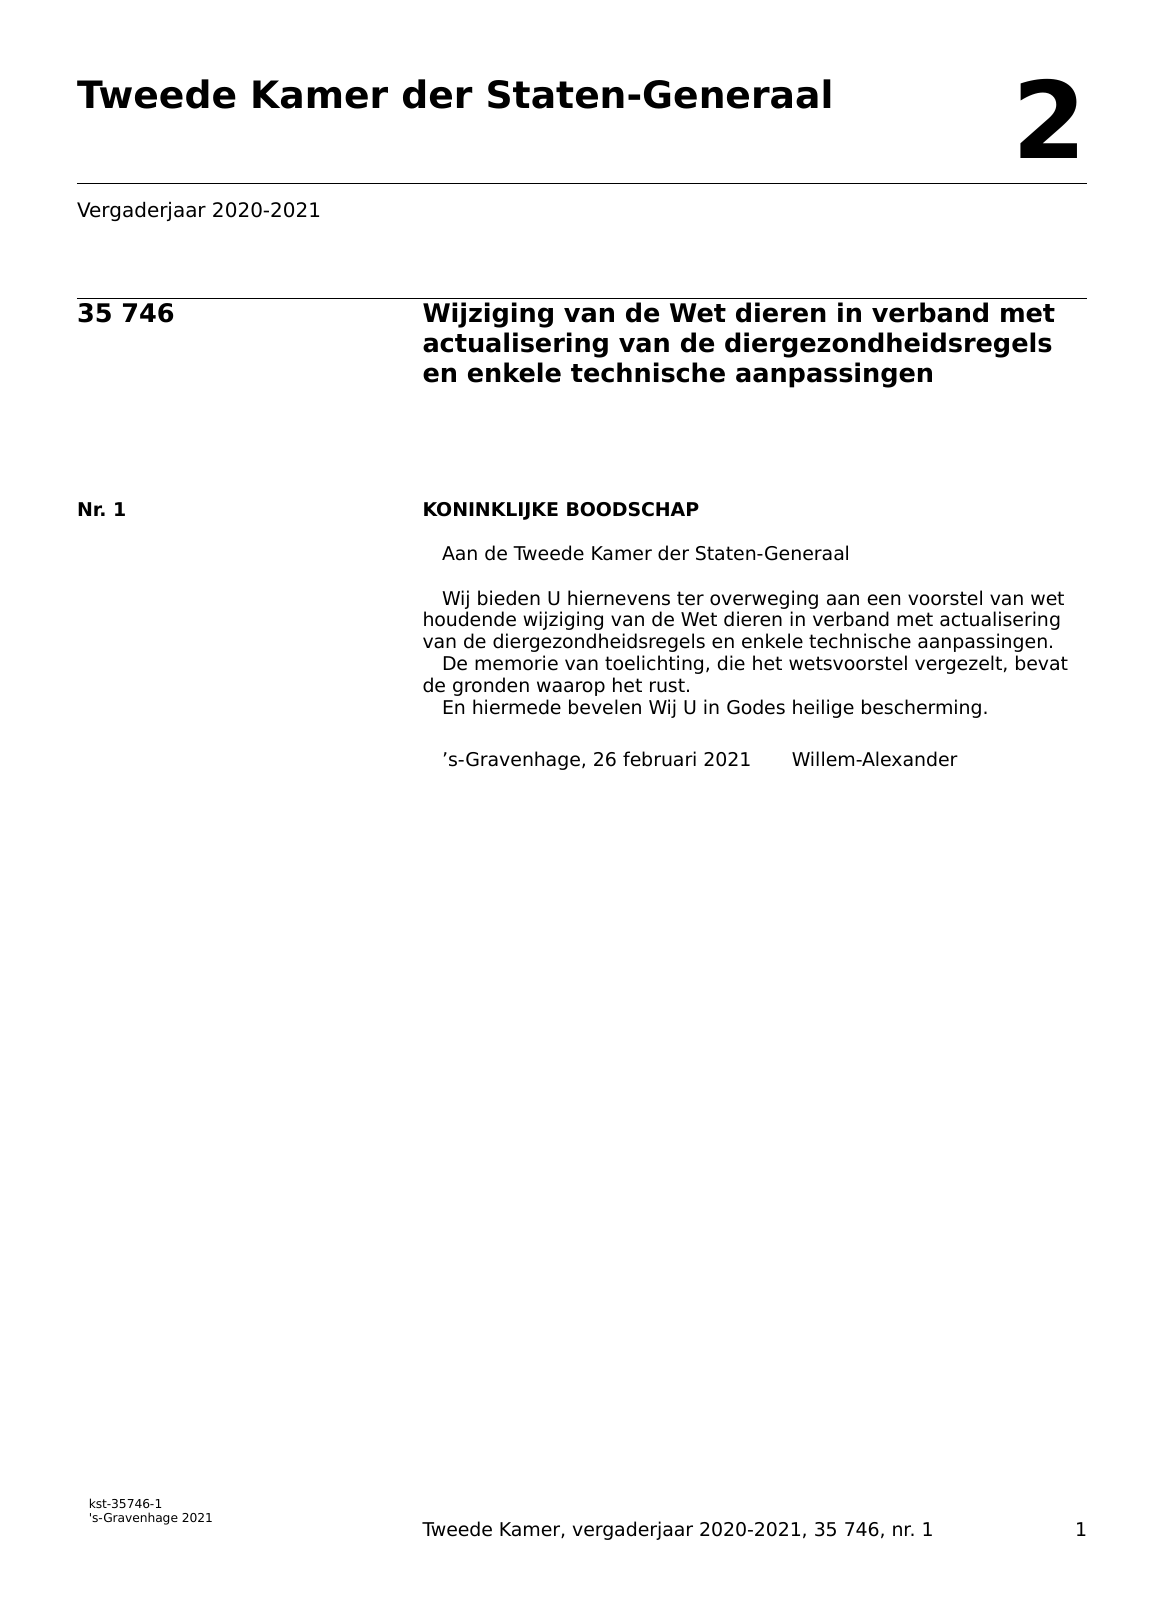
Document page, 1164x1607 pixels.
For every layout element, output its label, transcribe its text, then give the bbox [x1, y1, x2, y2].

table_header 2 [886, 59, 1087, 183]
text Wij bieden U hiernevens ter overweging aan een voorstel van wet houdende wijziging van de Wet dieren in verband met actualisering van de diergezondheidsregels en enkele technische aanpassingen. [422, 587, 1087, 653]
text En hiermede bevelen Wij U in Godes heilige bescherming. [422, 697, 1087, 719]
table_header Tweede Kamer der Staten-Generaal [77, 59, 886, 183]
text Aan de Tweede Kamer der Staten-Generaal [422, 543, 1087, 565]
text ’s-Gravenhage, 26 februari 2021 Willem-Alexander [422, 749, 1087, 771]
table_cell Vergaderjaar 2020-2021 [77, 184, 1087, 298]
text kst-35746-1 [88, 1497, 323, 1511]
subtitle 35 746 Wijziging van de Wet dieren in verband met actualisering van de diergezondheidsregels en enkele technische aanpassingen [77, 299, 1087, 388]
text 's-Gravenhage 2021 [88, 1511, 323, 1525]
text De memorie van toelichting, die het wetsvoorstel vergezelt, bevat de gronden waarop het rust. [422, 653, 1087, 697]
subtitle Nr. 1 KONINKLIJKE BOODSCHAP [77, 499, 1087, 521]
